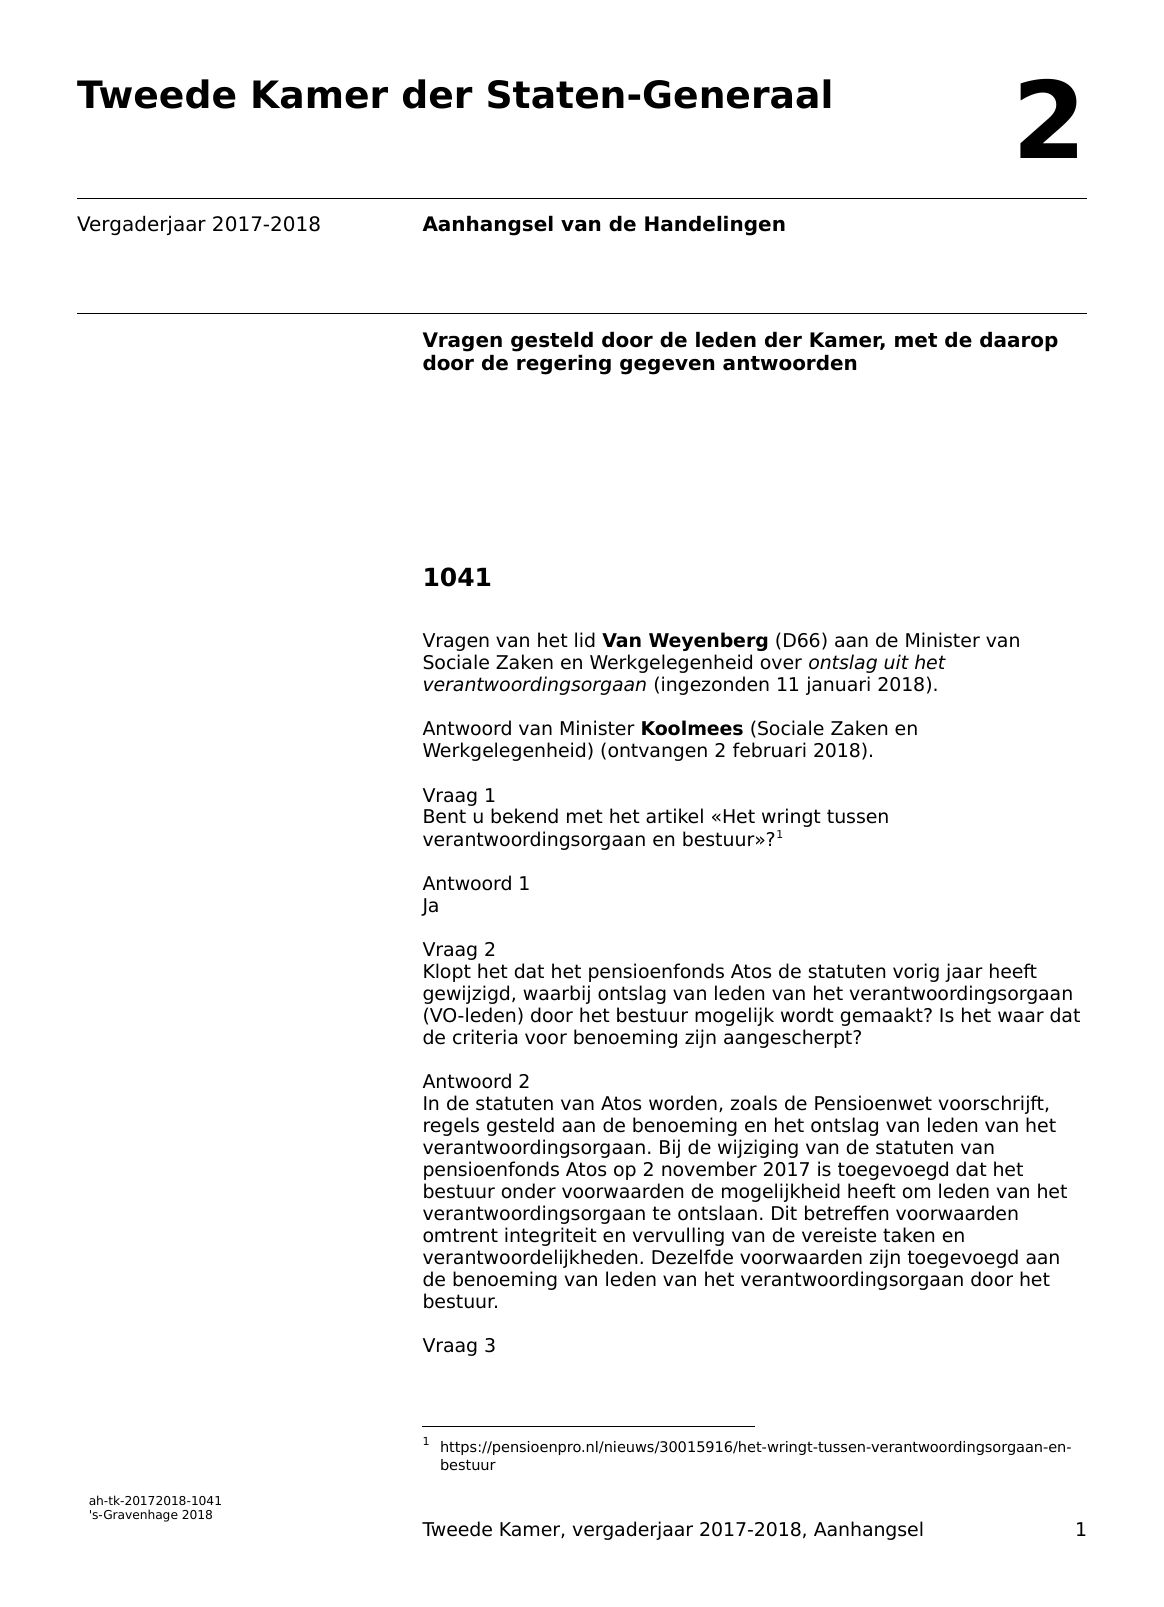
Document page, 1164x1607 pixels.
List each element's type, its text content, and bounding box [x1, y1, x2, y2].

table_cell Aanhangsel van de Handelingen [422, 199, 1087, 313]
text Ja [422, 894, 1087, 917]
text https://pensioenpro.nl/nieuws/30015916/het-wringt-tussen-verantwoordingsorgaan-en-bestuur [422, 1435, 1087, 1474]
text ah-tk-20172018-1041 [88, 1494, 323, 1508]
table_header 2 [886, 59, 1087, 198]
table_cell Vergaderjaar 2017-2018 [77, 199, 422, 313]
table_cell [77, 314, 422, 375]
text Vraag 2 [422, 939, 1087, 961]
text Vragen van het lid Van Weyenberg (D66) aan de Minister van Sociale Zaken en Werkgelegenheid over ontslag uit het verantwoordingsorgaan (ingezonden 11 januari 2018). [422, 630, 1087, 696]
text 's-Gravenhage 2018 [88, 1508, 323, 1522]
text Vraag 3 [422, 1335, 1087, 1357]
text 1041 [422, 563, 1087, 592]
table_header Tweede Kamer der Staten-Generaal [77, 59, 886, 198]
text Antwoord 2 [422, 1071, 1087, 1093]
text Bent u bekend met het artikel «Het wringt tussen verantwoordingsorgaan en bestuur»? [422, 806, 1087, 850]
text Vraag 1 [422, 784, 1087, 806]
text Antwoord van Minister Koolmees (Sociale Zaken en Werkgelegenheid) (ontvangen 2 februari 2018). [422, 718, 1087, 762]
text Antwoord 1 [422, 873, 1087, 894]
text In de statuten van Atos worden, zoals de Pensioenwet voorschrijft, regels gesteld aan de benoeming en het ontslag van leden van het verantwoordingsorgaan. Bij de wijziging van de statuten van pensioenfonds Atos op 2 november 2017 is toegevoegd dat het bestuur onder voorwaarden de mogelijkheid heeft om leden van het verantwoordingsorgaan te ontslaan. Dit betreffen voorwaarden omtrent integriteit en vervulling van de vereiste taken en verantwoordelijkheden. Dezelfde voorwaarden zijn toegevoegd aan de benoeming van leden van het verantwoordingsorgaan door het bestuur. [422, 1093, 1087, 1313]
table_cell Vragen gesteld door de leden der Kamer, met de daarop door de regering gegeven antwoorden [422, 314, 1087, 375]
text Klopt het dat het pensioenfonds Atos de statuten vorig jaar heeft gewijzigd, waarbij ontslag van leden van het verantwoordingsorgaan (VO-leden) door het bestuur mogelijk wordt gemaakt? Is het waar dat de criteria voor benoeming zijn aangescherpt? [422, 961, 1087, 1049]
